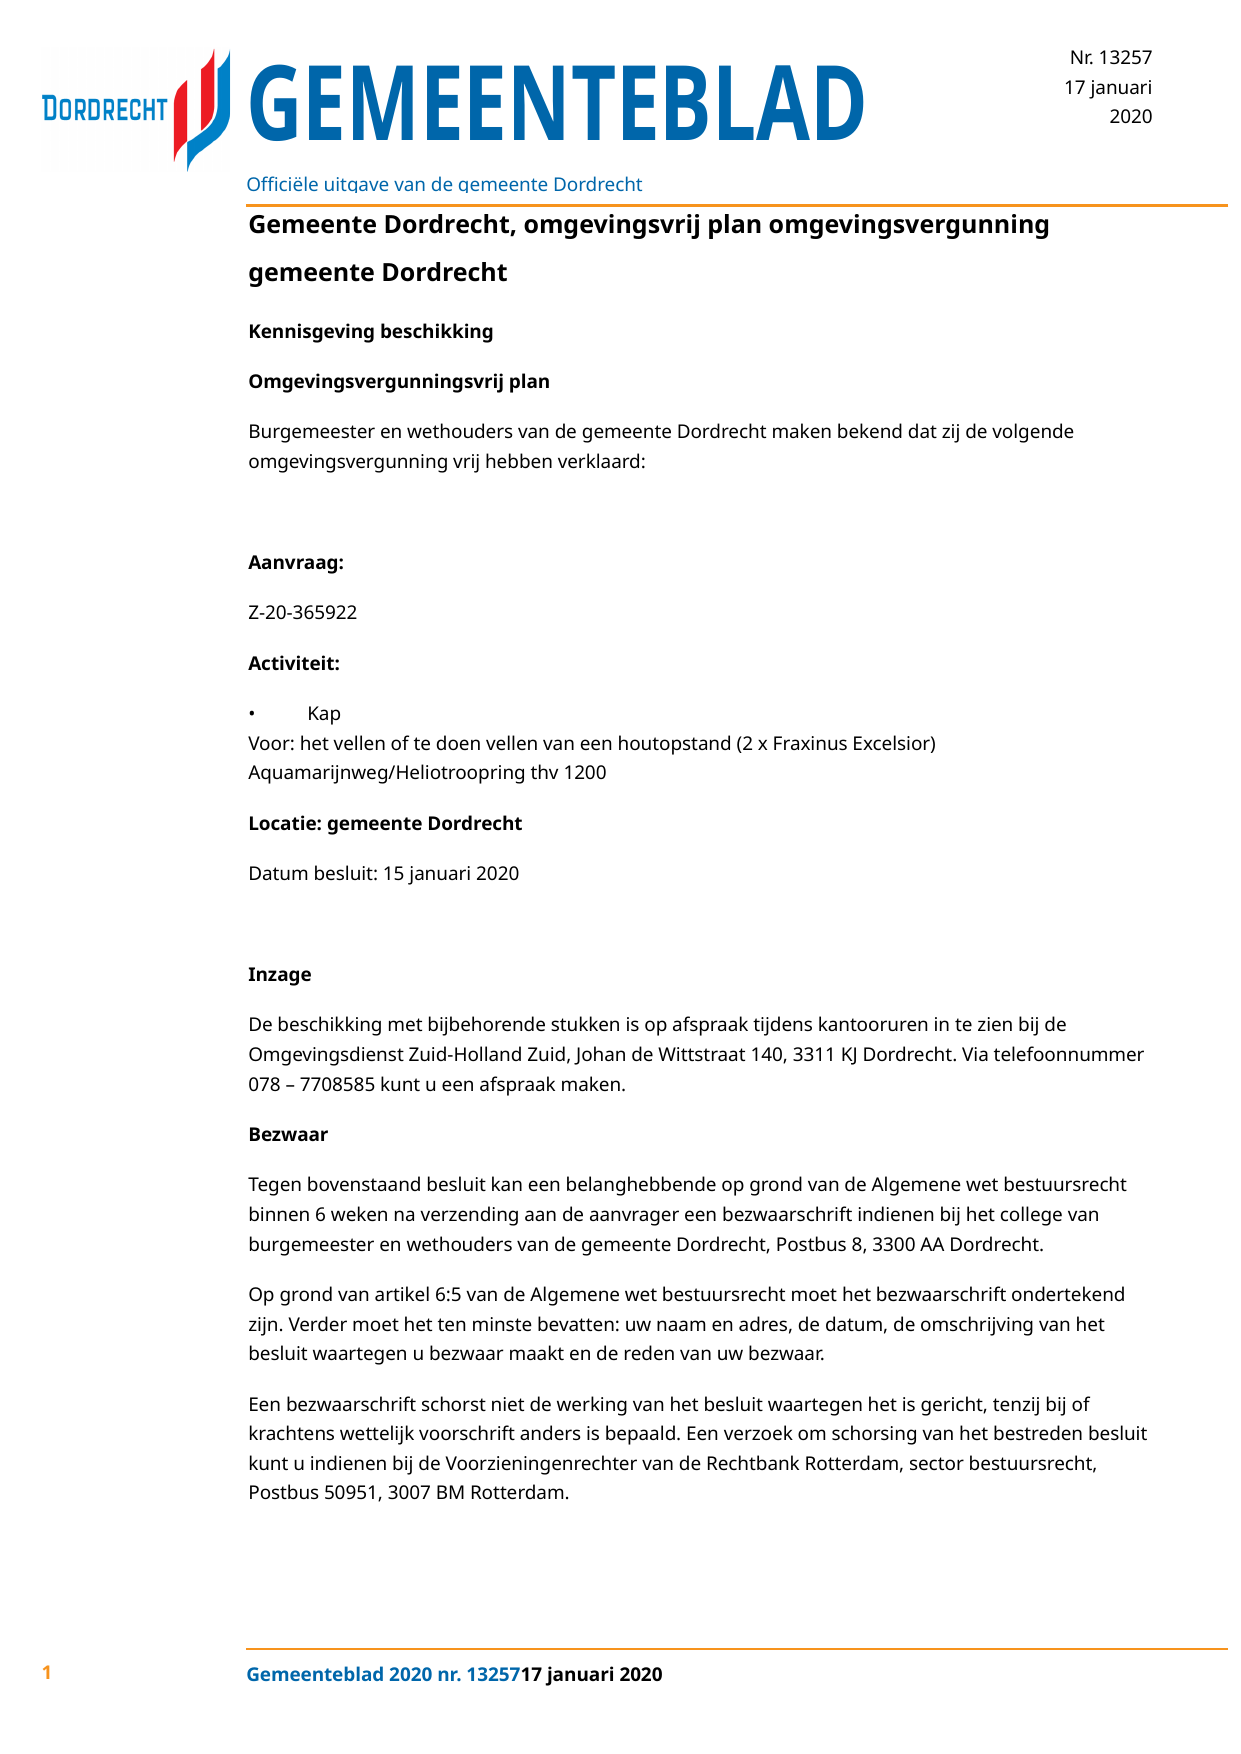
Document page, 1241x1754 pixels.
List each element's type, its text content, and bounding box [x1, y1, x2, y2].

text Omgevingsvergunningsvrij plan [248, 368, 1152, 394]
text Inzage [248, 961, 1152, 987]
text Burgemeester en wethouders van de gemeente Dordrecht maken bekend dat zij de volgende omgevingsvergunning vrij hebben verklaard: [248, 419, 1152, 474]
text Tegen bovenstaand besluit kan een belanghebbende op grond van de Algemene wet bestuursrecht binnen 6 weken na verzending aan de aanvrager een bezwaarschrift indienen bij het college van burgemeester en wethouders van de gemeente Dordrecht, Postbus 8, 3300 AA Dordrecht. [248, 1172, 1152, 1257]
list Kap [248, 700, 1152, 726]
text Bezwaar [248, 1121, 1152, 1147]
text Een bezwaarschrift schorst niet de werking van het besluit waartegen het is gericht, tenzij bij of krachtens wettelijk voorschrift anders is bepaald. Een verzoek om schorsing van het bestreden besluit kunt u indienen bij de Voorzieningenrechter van de Rechtbank Rotterdam, sector bestuursrecht, Postbus 50951, 3007 BM Rotterdam. [248, 1391, 1152, 1505]
text Kennisgeving beschikking [248, 318, 1152, 344]
text Aanvraag: [248, 549, 1152, 575]
text Gemeente Dordrecht, omgevingsvrij plan omgevingsvergunning gemeente Dordrecht [248, 207, 1152, 288]
text De beschikking met bijbehorende stukken is op afspraak tijdens kantooruren in te zien bij de Omgevingsdienst Zuid-Holland Zuid, Johan de Wittstraat 140, 3311 KJ Dordrecht. Via telefoonnummer 078 – 7708585 kunt u een afspraak maken. [248, 1012, 1152, 1097]
text Voor: het vellen of te doen vellen van een houtopstand (2 x Fraxinus Excelsior) Aquamarijnweg/Heliotroopring thv 1200 [248, 730, 1152, 785]
text Datum besluit: 15 januari 2020 [248, 860, 1152, 886]
text Activiteit: [248, 650, 1152, 676]
picture [41, 47, 231, 172]
text Z-20-365922 [248, 599, 1152, 625]
text Locatie: gemeente Dordrecht [248, 810, 1152, 836]
text Op grond van artikel 6:5 van de Algemene wet bestuursrecht moet het bezwaarschrift ondertekend zijn. Verder moet het ten minste bevatten: uw naam en adres, de datum, de omschrijving van het besluit waartegen u bezwaar maakt en de reden van uw bezwaar. [248, 1281, 1152, 1366]
